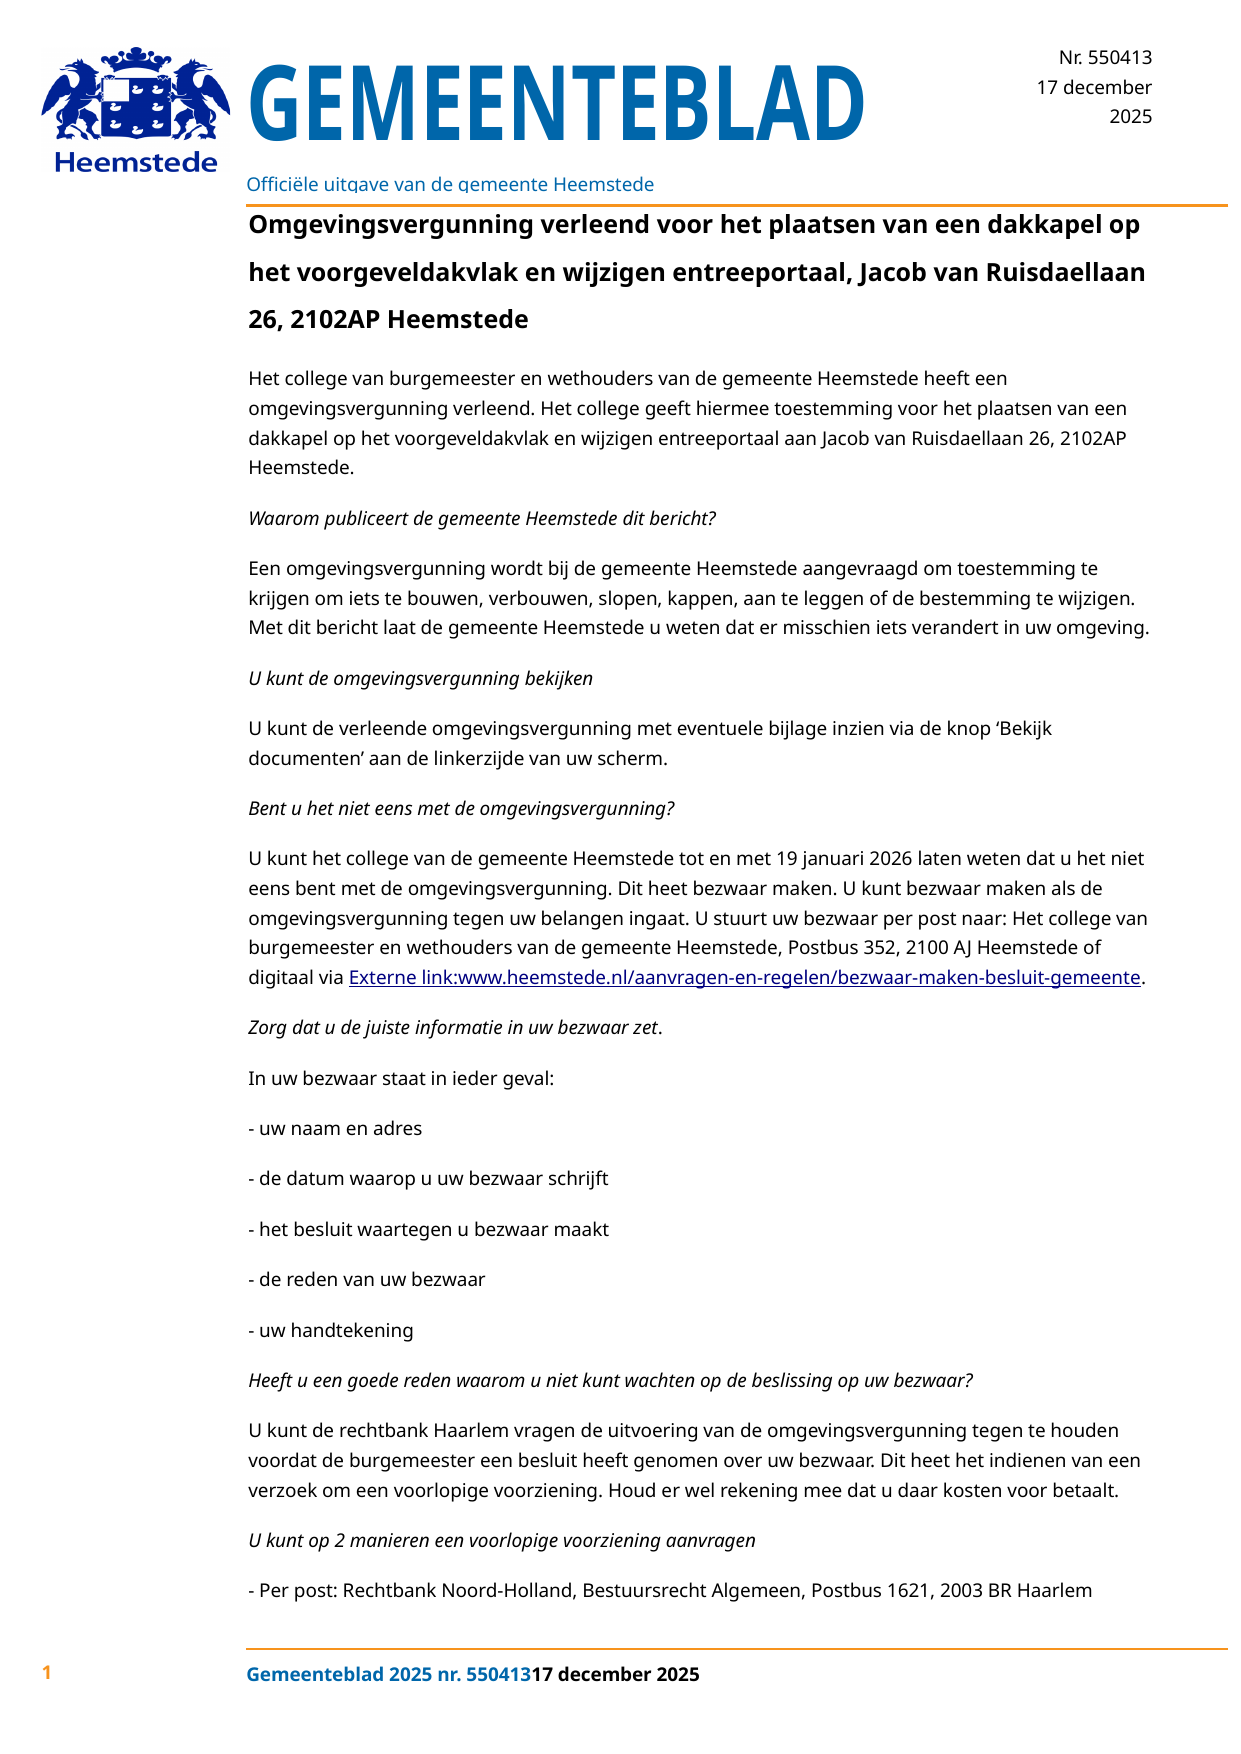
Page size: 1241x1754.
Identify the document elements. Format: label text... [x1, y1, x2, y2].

text Bent u het niet eens met de omgevingsvergunning? [248, 795, 1152, 821]
text Omgevingsvergunning verleend voor het plaatsen van een dakkapel op het voorgeveldakvlak en wijzigen entreeportaal, Jacob van Ruisdaellaan 26, 2102AP Heemstede [248, 207, 1152, 336]
text Een omgevingsvergunning wordt bij de gemeente Heemstede aangevraagd om toestemming te krijgen om iets te bouwen, verbouwen, slopen, kappen, aan te leggen of de bestemming te wijzigen. Met dit bericht laat de gemeente Heemstede u weten dat er misschien iets verandert in uw omgeving. [248, 555, 1152, 640]
text - Per post: Rechtbank Noord-Holland, Bestuursrecht Algemeen, Postbus 1621, 2003 BR Haarlem [248, 1578, 1152, 1603]
text - de reden van uw bezwaar [248, 1266, 1152, 1292]
text Het college van burgemeester en wethouders van de gemeente Heemstede heeft een omgevingsvergunning verleend. Het college geeft hiermee toestemming voor het plaatsen van een dakkapel op het voorgeveldakvlak en wijzigen entreeportaal aan Jacob van Ruisdaellaan 26, 2102AP Heemstede. [248, 366, 1152, 480]
text Waarom publiceert de gemeente Heemstede dit bericht? [248, 505, 1152, 530]
text - het besluit waartegen u bezwaar maakt [248, 1216, 1152, 1242]
text In uw bezwaar staat in ieder geval: [248, 1065, 1152, 1090]
text U kunt de rechtbank Haarlem vragen de uitvoering van de omgevingsvergunning tegen te houden voordat de burgemeester een besluit heeft genomen over uw bezwaar. Dit heet het indienen van een verzoek om een voorlopige voorziening. Houd er wel rekening mee dat u daar kosten voor betaalt. [248, 1418, 1152, 1502]
text Zorg dat u de juiste informatie in uw bezwaar zet. [248, 1014, 1152, 1040]
picture [41, 47, 231, 172]
text U kunt de verleende omgevingsvergunning met eventuele bijlage inzien via de knop ‘Bekijk documenten’ aan de linkerzijde van uw scherm. [248, 715, 1152, 770]
text Heeft u een goede reden waarom u niet kunt wachten op de beslissing op uw bezwaar? [248, 1367, 1152, 1393]
text U kunt de omgevingsvergunning bekijken [248, 665, 1152, 690]
text - uw naam en adres [248, 1115, 1152, 1141]
text - de datum waarop u uw bezwaar schrijft [248, 1166, 1152, 1191]
text U kunt op 2 manieren een voorlopige voorziening aanvragen [248, 1527, 1152, 1553]
text - uw handtekening [248, 1317, 1152, 1342]
text U kunt het college van de gemeente Heemstede tot en met 19 januari 2026 laten weten dat u het niet eens bent met de omgevingsvergunning. Dit heet bezwaar maken. U kunt bezwaar maken als de omgevingsvergunning tegen uw belangen ingaat. U stuurt uw bezwaar per post naar: Het college van burgemeester en wethouders van de gemeente Heemstede, Postbus 352, 2100 AJ Heemstede of digitaal via Externe link:www.heemstede.nl/aanvragen-en-regelen/bezwaar-maken-besluit-gemeente. [248, 846, 1152, 989]
